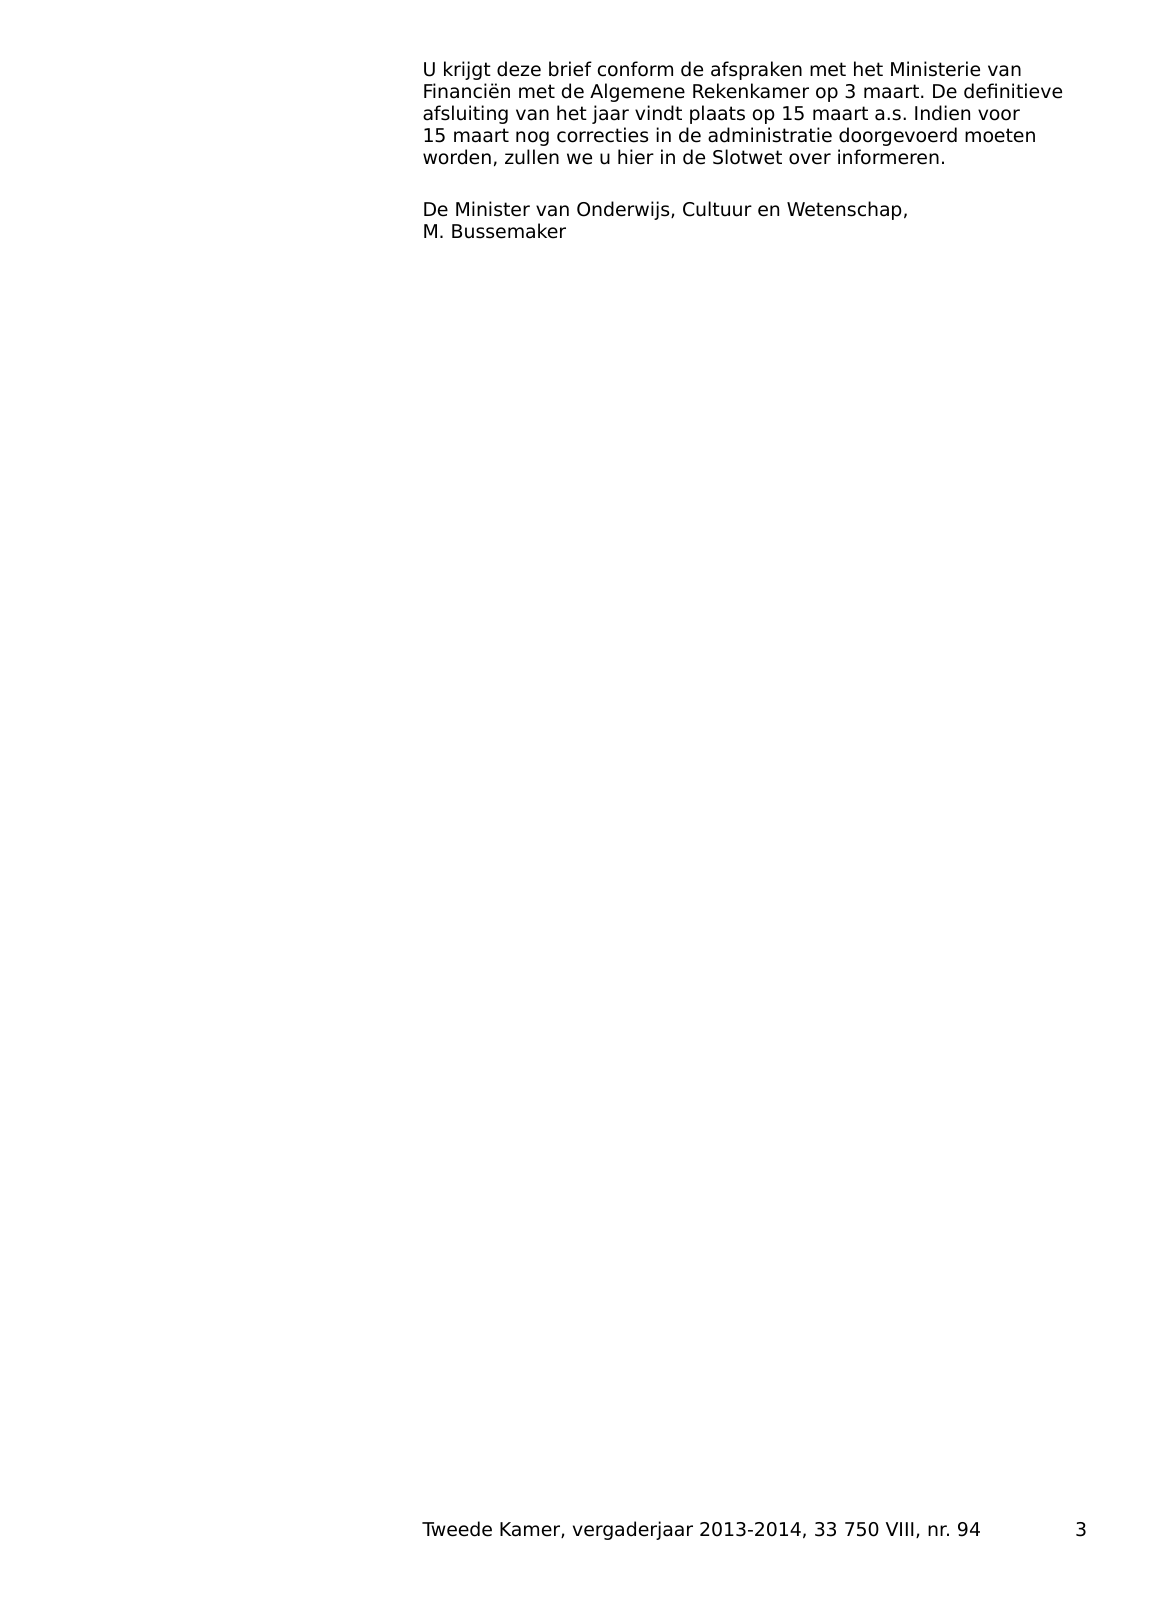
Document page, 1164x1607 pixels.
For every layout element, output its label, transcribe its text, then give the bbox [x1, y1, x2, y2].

text De Minister van Onderwijs, Cultuur en Wetenschap, M. Bussemaker [422, 199, 1087, 243]
text U krijgt deze brief conform de afspraken met het Ministerie van Financiën met de Algemene Rekenkamer op 3 maart. De definitieve afsluiting van het jaar vindt plaats op 15 maart a.s. Indien voor 15 maart nog correcties in de administratie doorgevoerd moeten worden, zullen we u hier in de Slotwet over informeren. [422, 59, 1087, 169]
